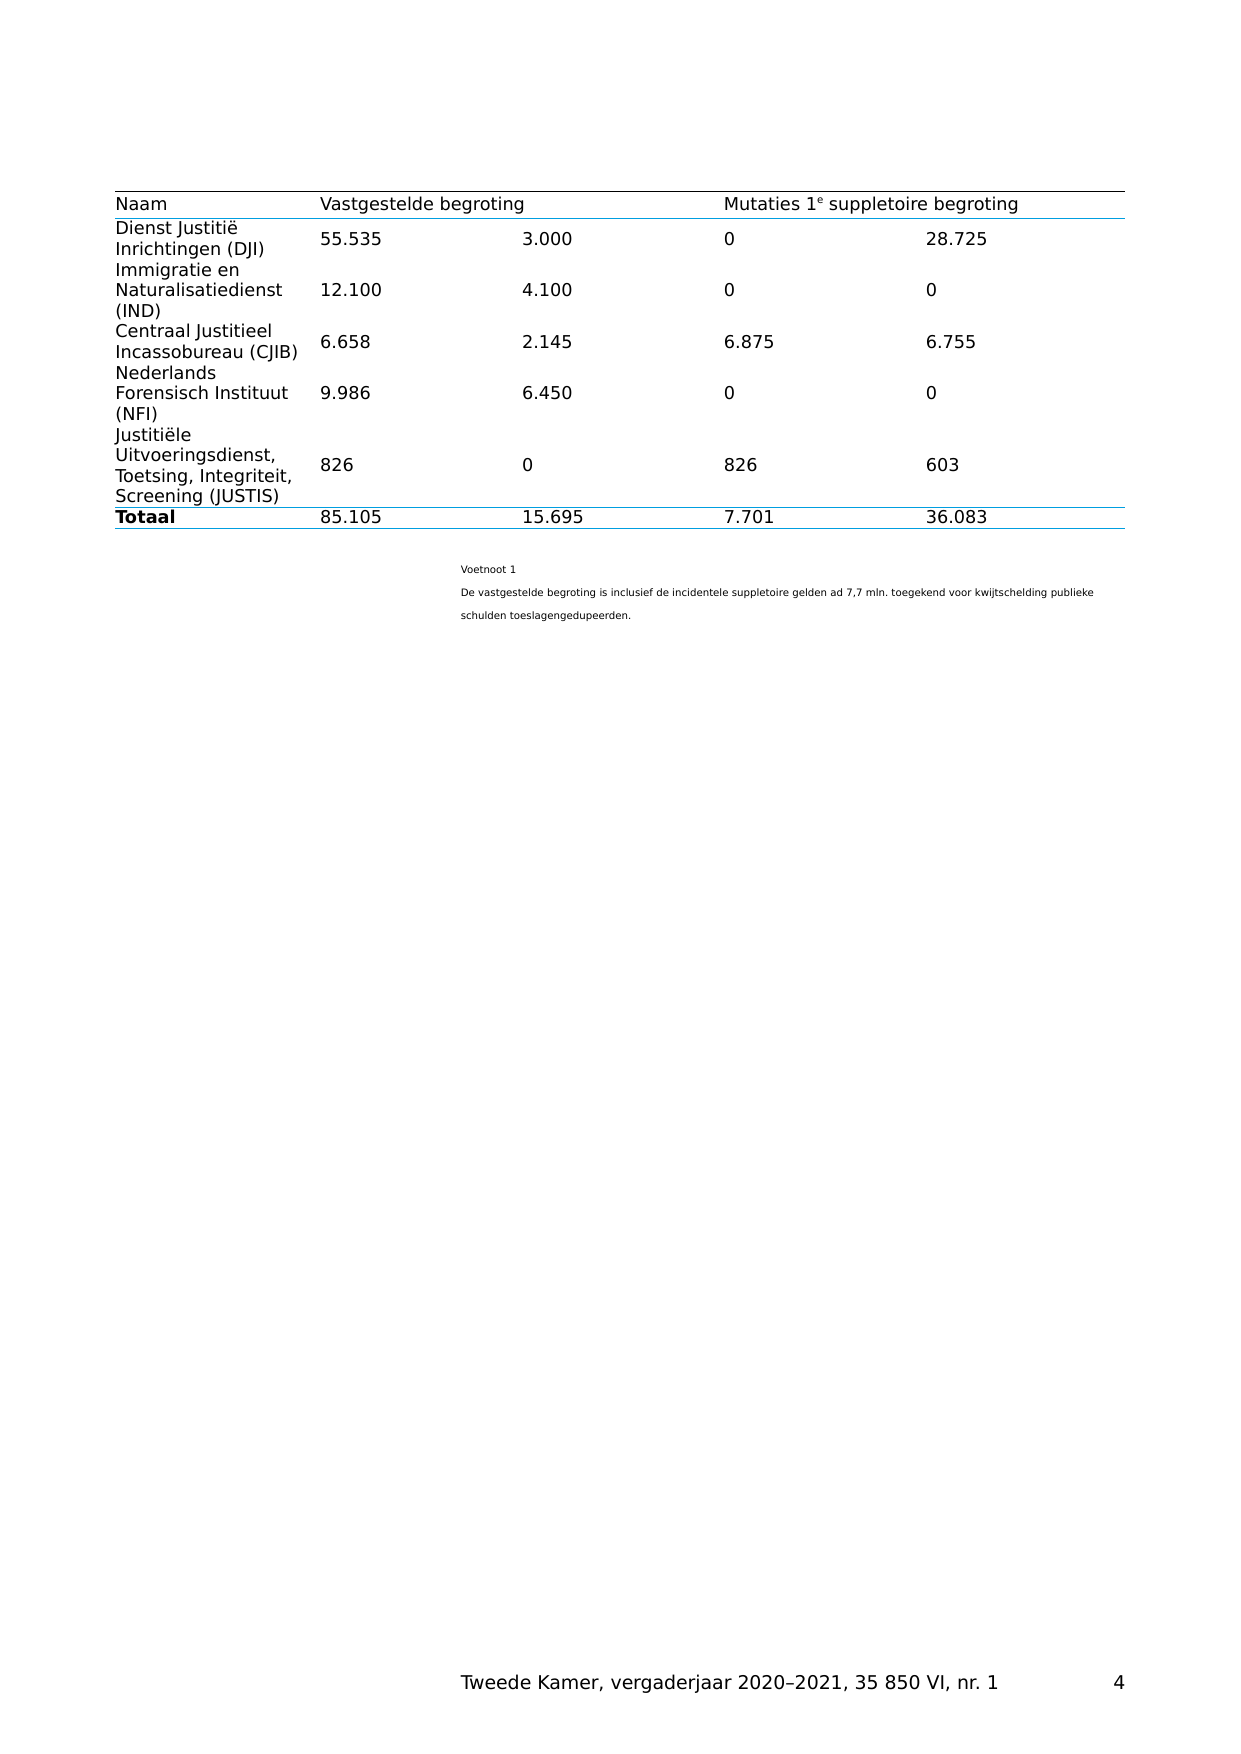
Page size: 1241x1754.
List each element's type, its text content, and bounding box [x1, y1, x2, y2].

table_cell 15.695 [519, 508, 721, 528]
table_cell 0 [519, 425, 721, 507]
table_cell 0 [923, 363, 1125, 424]
table_cell 6.658 [317, 321, 519, 363]
table_cell 826 [317, 425, 519, 507]
table_cell Nederlands Forensisch Instituut (NFI) [115, 363, 317, 424]
table_cell 36.083 [923, 508, 1125, 528]
table_cell 85.105 [317, 508, 519, 528]
table_cell 603 [923, 425, 1125, 507]
table_cell 3.000 [519, 219, 721, 259]
table_cell 6.875 [721, 321, 923, 363]
table_cell 0 [923, 260, 1125, 321]
table_cell 6.755 [923, 321, 1125, 363]
table_cell Justitiële Uitvoeringsdienst, Toetsing, Integriteit, Screening (JUSTIS) [115, 425, 317, 507]
table_cell Dienst Justitië Inrichtingen (DJI) [115, 219, 317, 259]
table_cell Totaal [115, 508, 317, 528]
table_cell 0 [721, 260, 923, 321]
table_header Vastgestelde begroting [317, 192, 721, 218]
table_cell 9.986 [317, 363, 519, 424]
table_cell Centraal Justitieel Incassobureau (CJIB) [115, 321, 317, 363]
table_cell 12.100 [317, 260, 519, 321]
table_cell 55.535 [317, 219, 519, 259]
table_cell 2.145 [519, 321, 721, 363]
table_cell 826 [721, 425, 923, 507]
table_cell 0 [721, 219, 923, 259]
table_cell 4.100 [519, 260, 721, 321]
table_cell 6.450 [519, 363, 721, 424]
table_header Mutaties 1e suppletoire begroting [721, 192, 1125, 218]
table_cell 28.725 [923, 219, 1125, 259]
table_cell 0 [721, 363, 923, 424]
table_cell 7.701 [721, 508, 923, 528]
text Voetnoot 1 De vastgestelde begroting is inclusief de incidentele suppletoire gelden ad 7,7 mln. toegekend voor kwijtschelding publieke schulden toeslagengedupeerden. [461, 554, 1125, 622]
table_cell Immigratie en Naturalisatiedienst (IND) [115, 260, 317, 321]
table_header Naam [115, 192, 317, 218]
